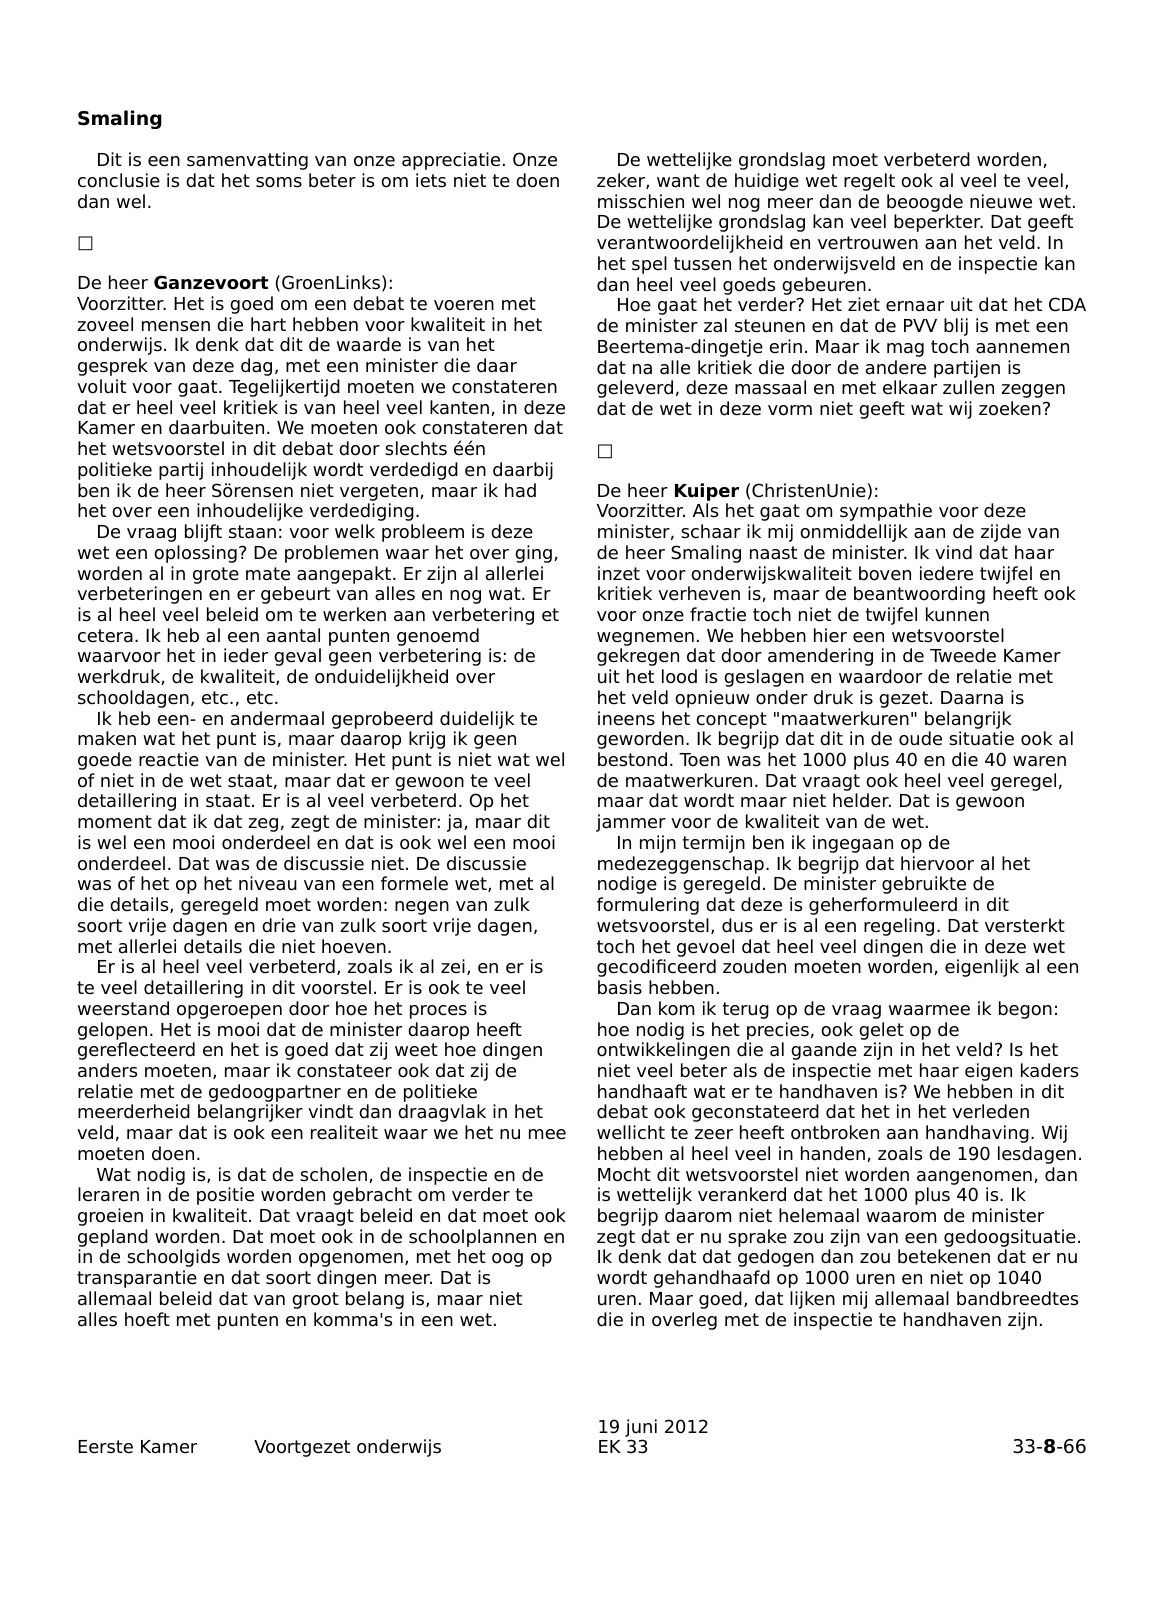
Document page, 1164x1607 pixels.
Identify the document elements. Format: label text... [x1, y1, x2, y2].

text □ [596, 440, 1087, 460]
text De heer Kuiper (ChristenUnie): [596, 480, 1087, 501]
text De wettelijke grondslag moet verbeterd worden, zeker, want de huidige wet regelt ook al veel te veel, misschien wel nog meer dan de beoogde nieuwe wet. De wettelijke grondslag kan veel beperkter. Dat geeft verantwoordelijkheid en vertrouwen aan het veld. In het spel tussen het onderwijsveld en de inspectie kan dan heel veel goeds gebeuren. [596, 150, 1087, 295]
text Voorzitter. Het is goed om een debat te voeren met zoveel mensen die hart hebben voor kwaliteit in het onderwijs. Ik denk dat dit de waarde is van het gesprek van deze dag, met een minister die daar voluit voor gaat. Tegelijkertijd moeten we constateren dat er heel veel kritiek is van heel veel kanten, in deze Kamer en daarbuiten. We moeten ook constateren dat het wetsvoorstel in dit debat door slechts één politieke partij inhoudelijk wordt verdedigd en daarbij ben ik de heer Sörensen niet vergeten, maar ik had het over een inhoudelijke verdediging. [77, 294, 567, 522]
text Er is al heel veel verbeterd, zoals ik al zei, en er is te veel detaillering in dit voorstel. Er is ook te veel weerstand opgeroepen door hoe het proces is gelopen. Het is mooi dat de minister daarop heeft gereflecteerd en het is goed dat zij weet hoe dingen anders moeten, maar ik constateer ook dat zij de relatie met de gedoogpartner en de politieke meerderheid belangrijker vindt dan draagvlak in het veld, maar dat is ook een realiteit waar we het nu mee moeten doen. [77, 957, 567, 1164]
text Dit is een samenvatting van onze appreciatie. Onze conclusie is dat het soms beter is om iets niet te doen dan wel. [77, 150, 567, 212]
text Ik heb een- en andermaal geprobeerd duidelijk te maken wat het punt is, maar daarop krijg ik geen goede reactie van de minister. Het punt is niet wat wel of niet in de wet staat, maar dat er gewoon te veel detaillering in staat. Er is al veel verbeterd. Op het moment dat ik dat zeg, zegt de minister: ja, maar dit is wel een mooi onderdeel en dat is ook wel een mooi onderdeel. Dat was de discussie niet. De discussie was of het op het niveau van een formele wet, met al die details, geregeld moet worden: negen van zulk soort vrije dagen en drie van zulk soort vrije dagen, met allerlei details die niet hoeven. [77, 708, 567, 957]
text □ [77, 232, 567, 253]
text Hoe gaat het verder? Het ziet ernaar uit dat het CDA de minister zal steunen en dat de PVV blij is met een Beertema-dingetje erin. Maar ik mag toch aannemen dat na alle kritiek die door de andere partijen is geleverd, deze massaal en met elkaar zullen zeggen dat de wet in deze vorm niet geeft wat wij zoeken? [596, 295, 1087, 420]
text Dan kom ik terug op de vraag waarmee ik begon: hoe nodig is het precies, ook gelet op de ontwikkelingen die al gaande zijn in het veld? Is het niet veel beter als de inspectie met haar eigen kaders handhaaft wat er te handhaven is? We hebben in dit debat ook geconstateerd dat het in het verleden wellicht te zeer heeft ontbroken aan handhaving. Wij hebben al heel veel in handen, zoals de 190 lesdagen. Mocht dit wetsvoorstel niet worden aangenomen, dan is wettelijk verankerd dat het 1000 plus 40 is. Ik begrijp daarom niet helemaal waarom de minister zegt dat er nu sprake zou zijn van een gedoogsituatie. Ik denk dat dat gedogen dan zou betekenen dat er nu wordt gehandhaafd op 1000 uren en niet op 1040 uren. Maar goed, dat lijken mij allemaal bandbreedtes die in overleg met de inspectie te handhaven zijn. [596, 999, 1087, 1330]
text De vraag blijft staan: voor welk probleem is deze wet een oplossing? De problemen waar het over ging, worden al in grote mate aangepakt. Er zijn al allerlei verbeteringen en er gebeurt van alles en nog wat. Er is al heel veel beleid om te werken aan verbetering et cetera. Ik heb al een aantal punten genoemd waarvoor het in ieder geval geen verbetering is: de werkdruk, de kwaliteit, de onduidelijkheid over schooldagen, etc., etc. [77, 522, 567, 708]
text Wat nodig is, is dat de scholen, de inspectie en de leraren in de positie worden gebracht om verder te groeien in kwaliteit. Dat vraagt beleid en dat moet ook gepland worden. Dat moet ook in de schoolplannen en in de schoolgids worden opgenomen, met het oog op transparantie en dat soort dingen meer. Dat is allemaal beleid dat van groot belang is, maar niet alles hoeft met punten en komma's in een wet. [77, 1164, 567, 1330]
text In mijn termijn ben ik ingegaan op de medezeggenschap. Ik begrijp dat hiervoor al het nodige is geregeld. De minister gebruikte de formulering dat deze is geherformuleerd in dit wetsvoorstel, dus er is al een regeling. Dat versterkt toch het gevoel dat heel veel dingen die in deze wet gecodificeerd zouden moeten worden, eigenlijk al een basis hebben. [596, 833, 1087, 999]
text De heer Ganzevoort (GroenLinks): [77, 273, 567, 294]
text Voorzitter. Als het gaat om sympathie voor deze minister, schaar ik mij onmiddellijk aan de zijde van de heer Smaling naast de minister. Ik vind dat haar inzet voor onderwijskwaliteit boven iedere twijfel en kritiek verheven is, maar de beantwoording heeft ook voor onze fractie toch niet de twijfel kunnen wegnemen. We hebben hier een wetsvoorstel gekregen dat door amendering in de Tweede Kamer uit het lood is geslagen en waardoor de relatie met het veld opnieuw onder druk is gezet. Daarna is ineens het concept "maatwerkuren" belangrijk geworden. Ik begrijp dat dit in de oude situatie ook al bestond. Toen was het 1000 plus 40 en die 40 waren de maatwerkuren. Dat vraagt ook heel veel geregel, maar dat wordt maar niet helder. Dat is gewoon jammer voor de kwaliteit van de wet. [596, 501, 1087, 833]
